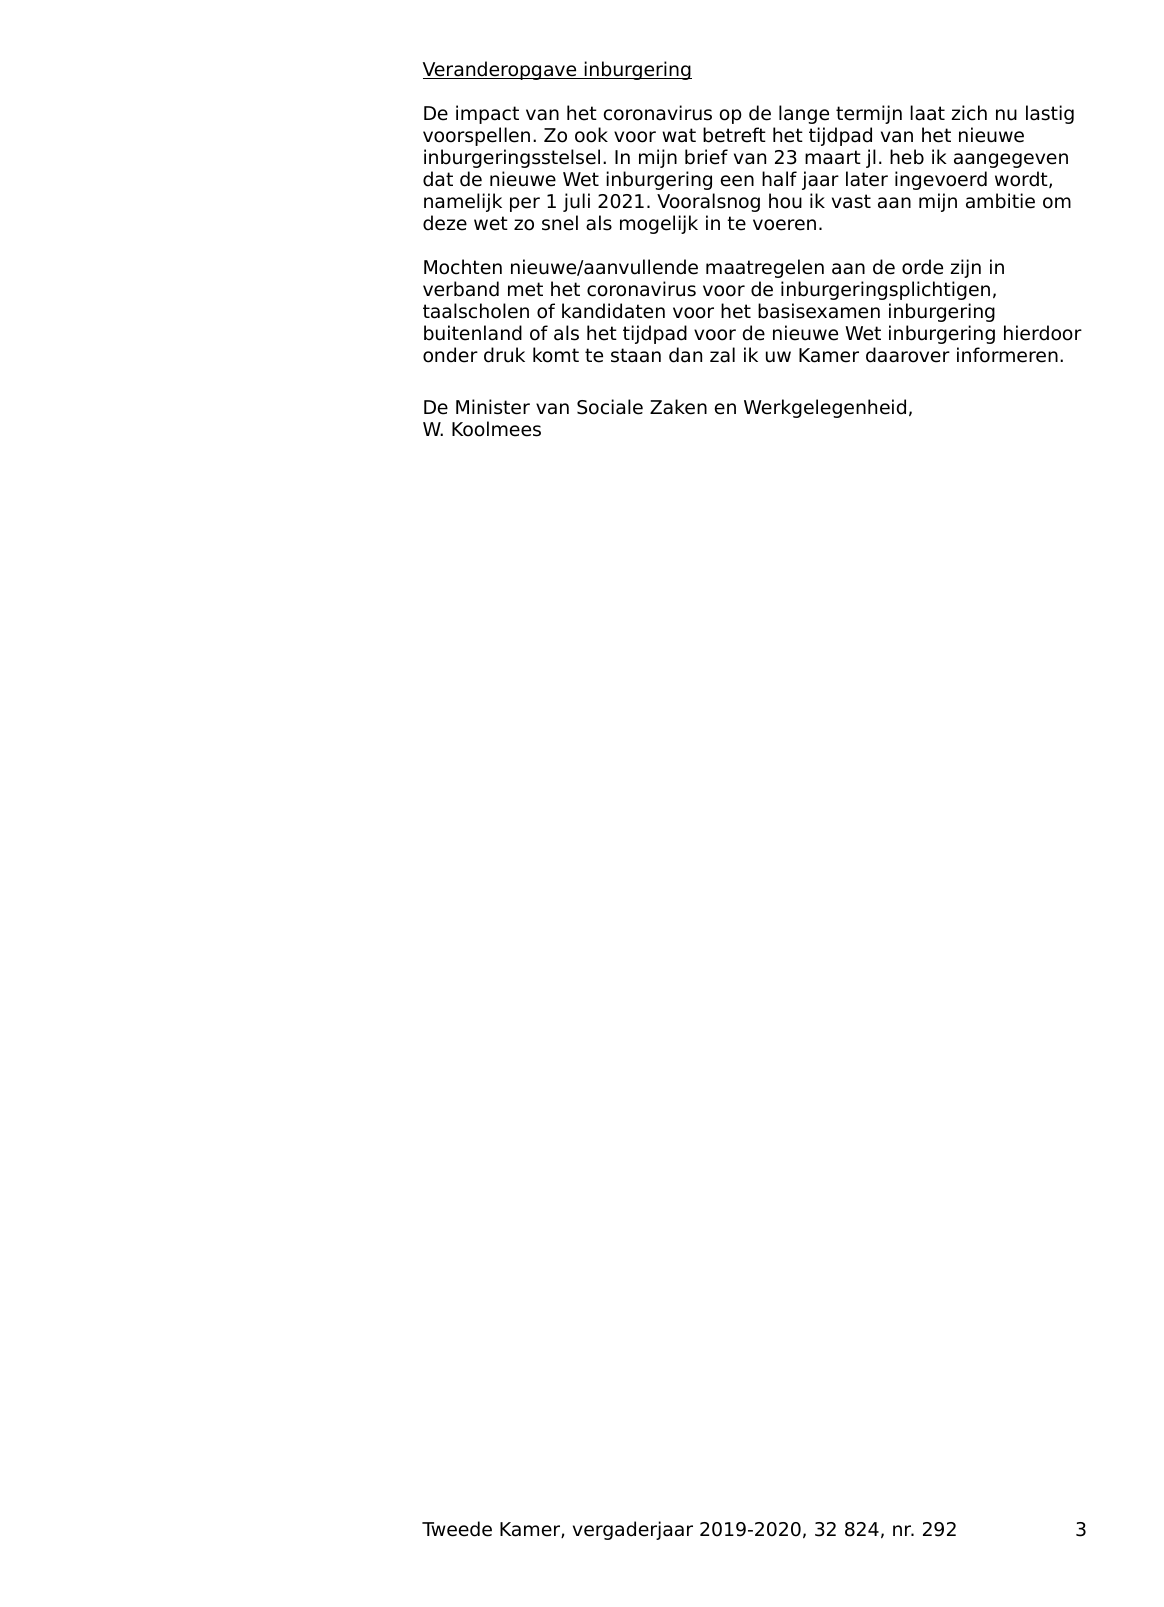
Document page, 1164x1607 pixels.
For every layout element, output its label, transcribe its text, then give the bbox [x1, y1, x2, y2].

text Mochten nieuwe/aanvullende maatregelen aan de orde zijn in verband met het coronavirus voor de inburgeringsplichtigen, taalscholen of kandidaten voor het basisexamen inburgering buitenland of als het tijdpad voor de nieuwe Wet inburgering hierdoor onder druk komt te staan dan zal ik uw Kamer daarover informeren. [422, 257, 1087, 367]
subtitle Veranderopgave inburgering [422, 59, 1087, 81]
text De Minister van Sociale Zaken en Werkgelegenheid, W. Koolmees [422, 397, 1087, 441]
text De impact van het coronavirus op de lange termijn laat zich nu lastig voorspellen. Zo ook voor wat betreft het tijdpad van het nieuwe inburgeringsstelsel. In mijn brief van 23 maart jl. heb ik aangegeven dat de nieuwe Wet inburgering een half jaar later ingevoerd wordt, namelijk per 1 juli 2021. Vooralsnog hou ik vast aan mijn ambitie om deze wet zo snel als mogelijk in te voeren. [422, 103, 1087, 235]
